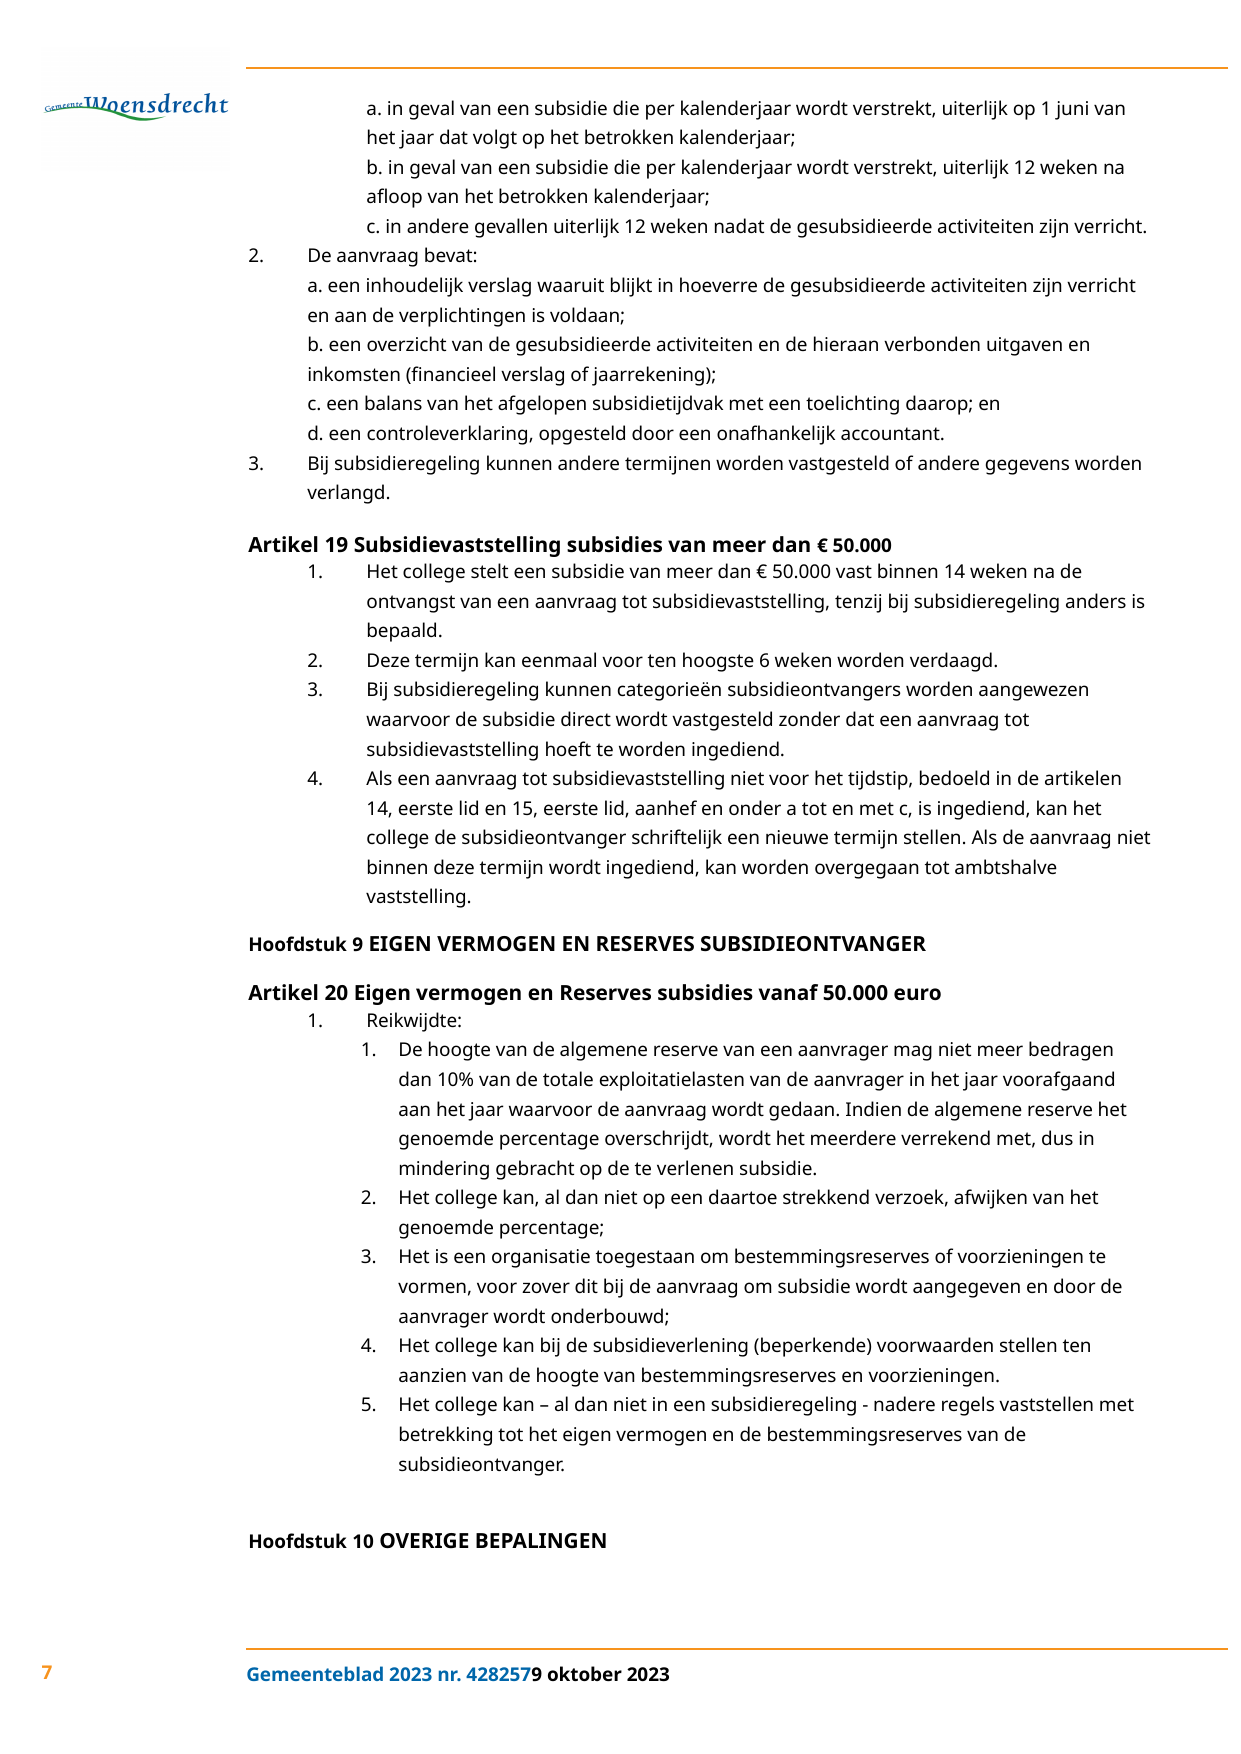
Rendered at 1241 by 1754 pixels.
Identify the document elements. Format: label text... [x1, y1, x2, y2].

list Het college kan, al dan niet op een daartoe strekkend verzoek, afwijken van het genoemde percentage; [361, 1184, 1152, 1240]
list Reikwijdte: [307, 1007, 1152, 1033]
list Het is een organisatie toegestaan om bestemmingsreserves of voorzieningen te vormen, voor zover dit bij de aanvraag om subsidie wordt aangegeven en door de aanvrager wordt onderbouwd; [361, 1244, 1152, 1328]
list Bij subsidieregeling kunnen categorieën subsidieontvangers worden aangewezen waarvoor de subsidie direct wordt vastgesteld zonder dat een aanvraag tot subsidievaststelling hoeft te worden ingediend. [307, 677, 1152, 761]
list c. in andere gevallen uiterlijk 12 weken nadat de gesubsidieerde activiteiten zijn verricht. [307, 213, 1152, 239]
list b. in geval van een subsidie die per kalenderjaar wordt verstrekt, uiterlijk 12 weken na afloop van het betrokken kalenderjaar; [307, 154, 1152, 209]
list c. een balans van het afgelopen subsidietijdvak met een toelichting daarop; en [248, 391, 1152, 416]
text Artikel 19 Subsidievaststelling subsidies van meer dan € 50.000 [248, 530, 1152, 558]
list a. een inhoudelijk verslag waaruit blijkt in hoeverre de gesubsidieerde activiteiten zijn verricht en aan de verplichtingen is voldaan; [248, 272, 1152, 328]
list De hoogte van de algemene reserve van een aanvrager mag niet meer bedragen dan 10% van de totale exploitatielasten van de aanvrager in het jaar voorafgaand aan het jaar waarvoor de aanvraag wordt gedaan. Indien de algemene reserve het genoemde percentage overschrijdt, wordt het meerdere verrekend met, dus in mindering gebracht op de te verlenen subsidie. [361, 1037, 1152, 1181]
list a. in geval van een subsidie die per kalenderjaar wordt verstrekt, uiterlijk op 1 juni van het jaar dat volgt op het betrokken kalenderjaar; [307, 95, 1152, 150]
text Artikel 20 Eigen vermogen en Reserves subsidies vanaf 50.000 euro [248, 978, 1152, 1007]
list Het college stelt een subsidie van meer dan € 50.000 vast binnen 14 weken na de ontvangst van een aanvraag tot subsidievaststelling, tenzij bij subsidieregeling anders is bepaald. [307, 558, 1152, 643]
list Als een aanvraag tot subsidievaststelling niet voor het tijdstip, bedoeld in de artikelen 14, eerste lid en 15, eerste lid, aanhef en onder a tot en met c, is ingediend, kan het college de subsidieontvanger schriftelijk een nieuwe termijn stellen. Als de aanvraag niet binnen deze termijn wordt ingediend, kan worden overgegaan tot ambtshalve vaststelling. [307, 765, 1152, 909]
list Bij subsidieregeling kunnen andere termijnen worden vastgesteld of andere gegevens worden verlangd. [248, 450, 1152, 505]
list Het college kan – al dan niet in een subsidieregeling - nadere regels vaststellen met betrekking tot het eigen vermogen en de bestemmingsreserves van de subsidieontvanger. [361, 1392, 1152, 1476]
list d. een controleverklaring, opgesteld door een onafhankelijk accountant. [248, 420, 1152, 446]
text Hoofdstuk 10 OVERIGE BEPALINGEN [248, 1526, 1152, 1554]
list Deze termijn kan eenmaal voor ten hoogste 6 weken worden verdaagd. [307, 647, 1152, 673]
picture [41, 47, 231, 172]
list De aanvraag bevat: [248, 243, 1152, 268]
list b. een overzicht van de gesubsidieerde activiteiten en de hieraan verbonden uitgaven en inkomsten (financieel verslag of jaarrekening); [248, 331, 1152, 387]
list Het college kan bij de subsidieverlening (beperkende) voorwaarden stellen ten aanzien van de hoogte van bestemmingsreserves en voorzieningen. [361, 1332, 1152, 1388]
text Hoofdstuk 9 EIGEN VERMOGEN EN RESERVES SUBSIDIEONTVANGER [248, 929, 1152, 958]
